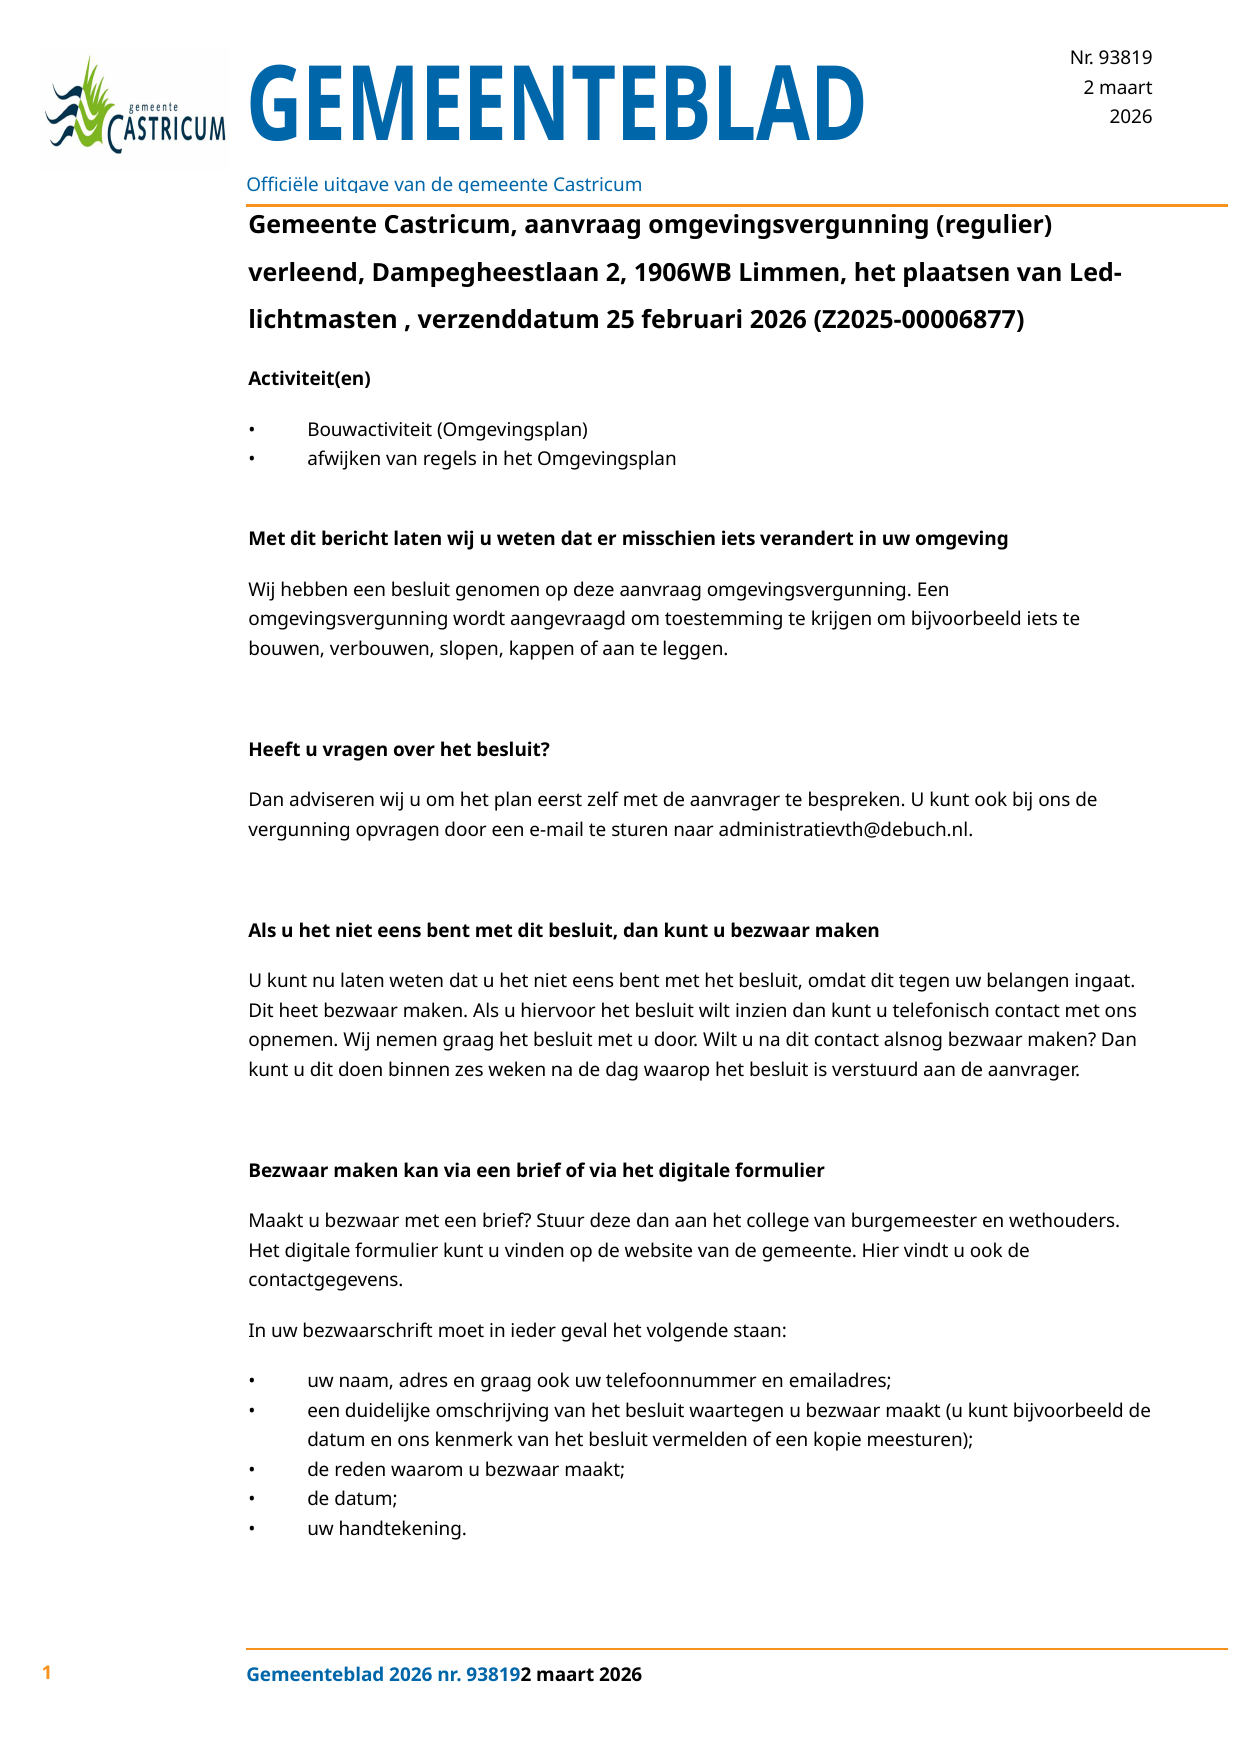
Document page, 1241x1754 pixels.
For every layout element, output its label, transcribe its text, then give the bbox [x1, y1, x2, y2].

text Gemeente Castricum, aanvraag omgevingsvergunning (regulier) verleend, Dampegheestlaan 2, 1906WB Limmen, het plaatsen van Led-lichtmasten , verzenddatum 25 februari 2026 (Z2025-00006877) [248, 207, 1152, 336]
text Als u het niet eens bent met dit besluit, dan kunt u bezwaar maken [248, 917, 1152, 942]
text In uw bezwaarschrift moet in ieder geval het volgende staan: [248, 1317, 1152, 1342]
list uw naam, adres en graag ook uw telefoonnummer en emailadres; [248, 1367, 1152, 1393]
list Bouwactiviteit (Omgevingsplan) [248, 416, 1152, 442]
text Dan adviseren wij u om het plan eerst zelf met de aanvrager te bespreken. U kunt ook bij ons de vergunning opvragen door een e-mail te sturen naar administratievth@debuch.nl. [248, 786, 1152, 842]
text U kunt nu laten weten dat u het niet eens bent met het besluit, omdat dit tegen uw belangen ingaat. Dit heet bezwaar maken. Als u hiervoor het besluit wilt inzien dan kunt u telefonisch contact met ons opnemen. Wij nemen graag het besluit met u door. Wilt u na dit contact alsnog bezwaar maken? Dan kunt u dit doen binnen zes weken na de dag waarop het besluit is verstuurd aan de aanvrager. [248, 967, 1152, 1082]
list afwijken van regels in het Omgevingsplan [248, 446, 1152, 471]
text Met dit bericht laten wij u weten dat er misschien iets verandert in uw omgeving [248, 526, 1152, 551]
text Bezwaar maken kan via een brief of via het digitale formulier [248, 1157, 1152, 1182]
list een duidelijke omschrijving van het besluit waartegen u bezwaar maakt (u kunt bijvoorbeeld de datum en ons kenmerk van het besluit vermelden of een kopie meesturen); [248, 1397, 1152, 1452]
list de reden waarom u bezwaar maakt; [248, 1456, 1152, 1482]
text Heeft u vragen over het besluit? [248, 736, 1152, 762]
text Wij hebben een besluit genomen op deze aanvraag omgevingsvergunning. Een omgevingsvergunning wordt aangevraagd om toestemming te krijgen om bijvoorbeeld iets te bouwen, verbouwen, slopen, kappen of aan te leggen. [248, 576, 1152, 661]
text Maakt u bezwaar met een brief? Stuur deze dan aan het college van burgemeester en wethouders. Het digitale formulier kunt u vinden op de website van de gemeente. Hier vindt u ook de contactgegevens. [248, 1207, 1152, 1292]
picture [41, 47, 231, 172]
list de datum; [248, 1486, 1152, 1511]
text Activiteit(en) [248, 366, 1152, 391]
list uw handtekening. [248, 1515, 1152, 1541]
